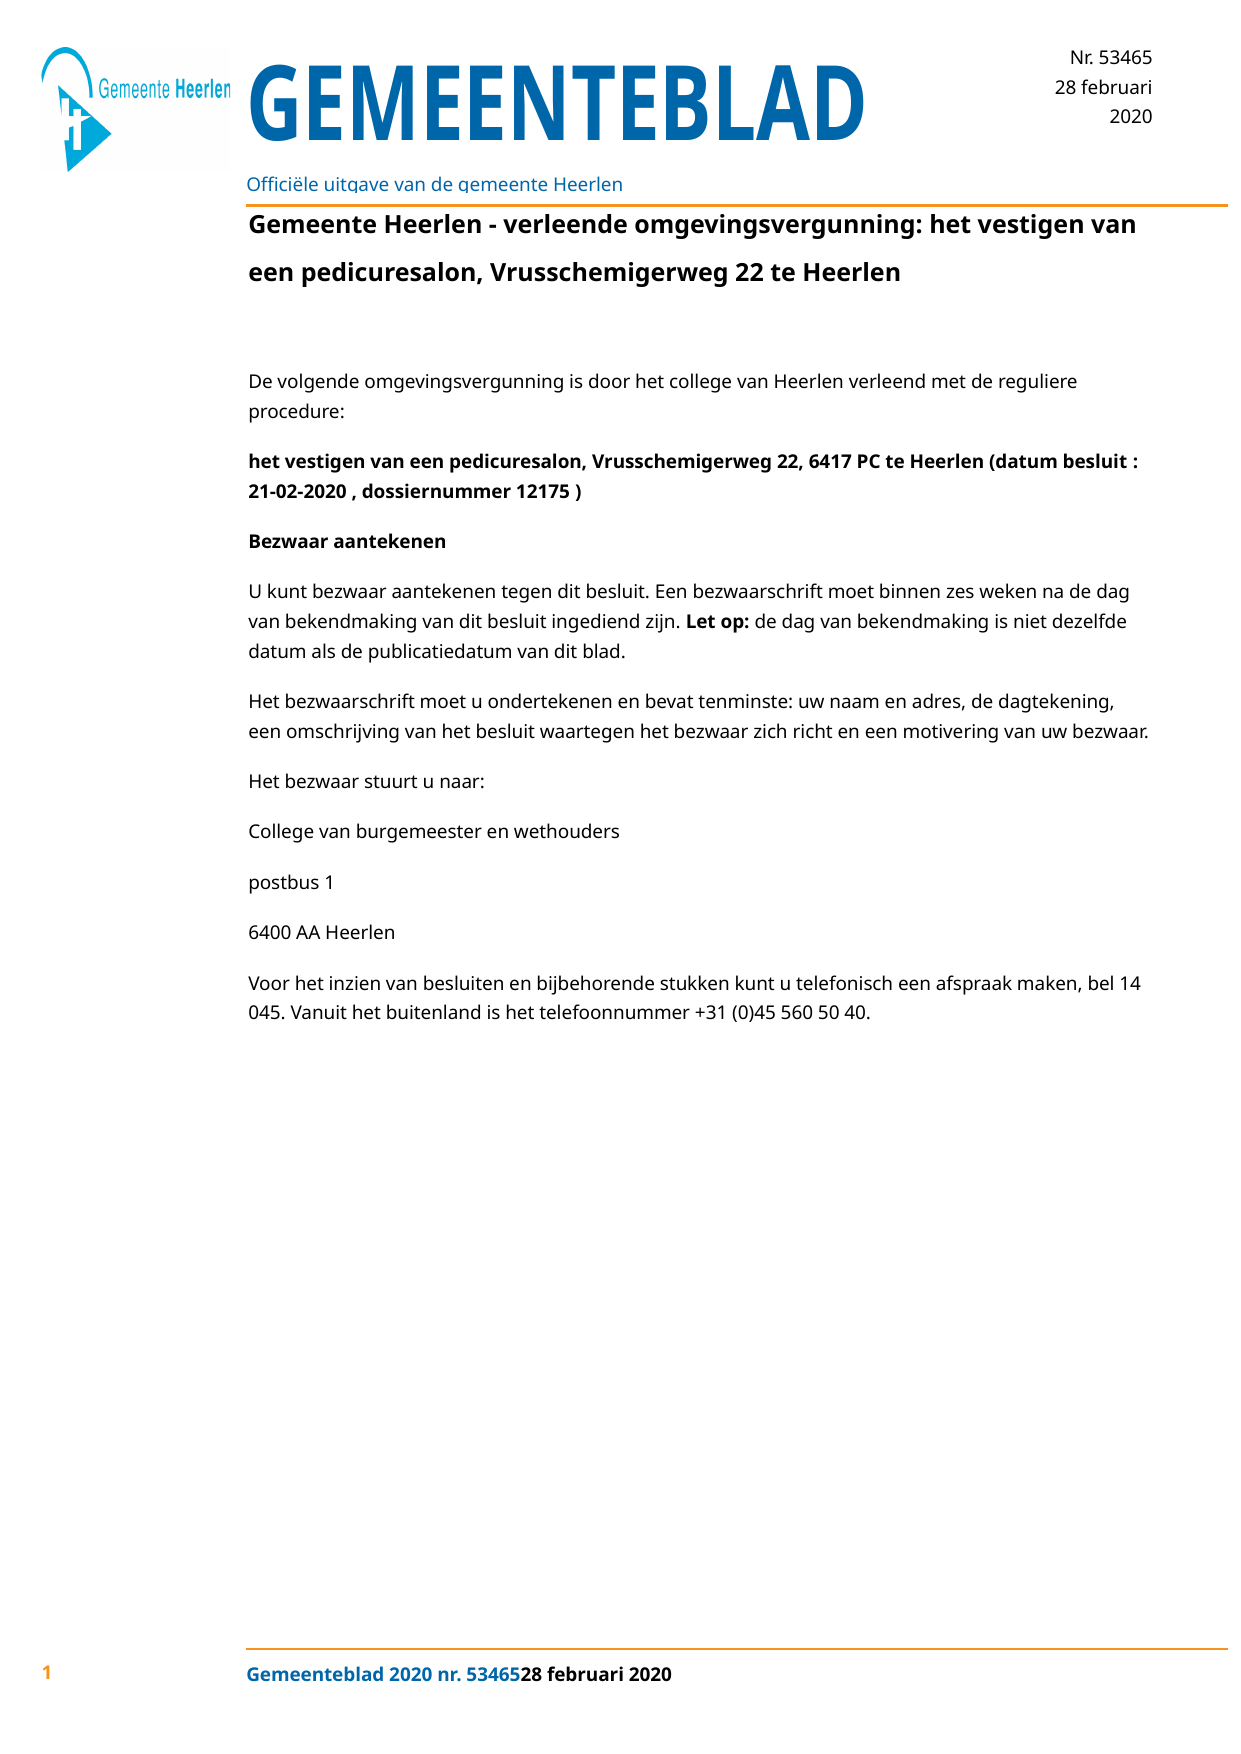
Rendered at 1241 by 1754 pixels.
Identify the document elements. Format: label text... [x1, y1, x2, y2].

text College van burgemeester en wethouders [248, 819, 1152, 844]
text het vestigen van een pedicuresalon, Vrusschemigerweg 22, 6417 PC te Heerlen (datum besluit : 21-02-2020 , dossiernummer 12175 ) [248, 448, 1152, 504]
text Voor het inzien van besluiten en bijbehorende stukken kunt u telefonisch een afspraak maken, bel 14 045. Vanuit het buitenland is het telefoonnummer +31 (0)45 560 50 40. [248, 970, 1152, 1025]
text Bezwaar aantekenen [248, 528, 1152, 554]
text 6400 AA Heerlen [248, 919, 1152, 945]
text postbus 1 [248, 869, 1152, 895]
picture [41, 47, 231, 172]
text Gemeente Heerlen - verleende omgevingsvergunning: het vestigen van een pedicuresalon, Vrusschemigerweg 22 te Heerlen [248, 207, 1152, 288]
text Het bezwaarschrift moet u ondertekenen en bevat tenminste: uw naam en adres, de dagtekening, een omschrijving van het besluit waartegen het bezwaar zich richt en een motivering van uw bezwaar. [248, 688, 1152, 744]
text U kunt bezwaar aantekenen tegen dit besluit. Een bezwaarschrift moet binnen zes weken na de dag van bekendmaking van dit besluit ingediend zijn. Let op: de dag van bekendmaking is niet dezelfde datum als de publicatiedatum van dit blad. [248, 579, 1152, 664]
text De volgende omgevingsvergunning is door het college van Heerlen verleend met de reguliere procedure: [248, 368, 1152, 424]
picture [41, 47, 59, 70]
text Het bezwaar stuurt u naar: [248, 768, 1152, 794]
